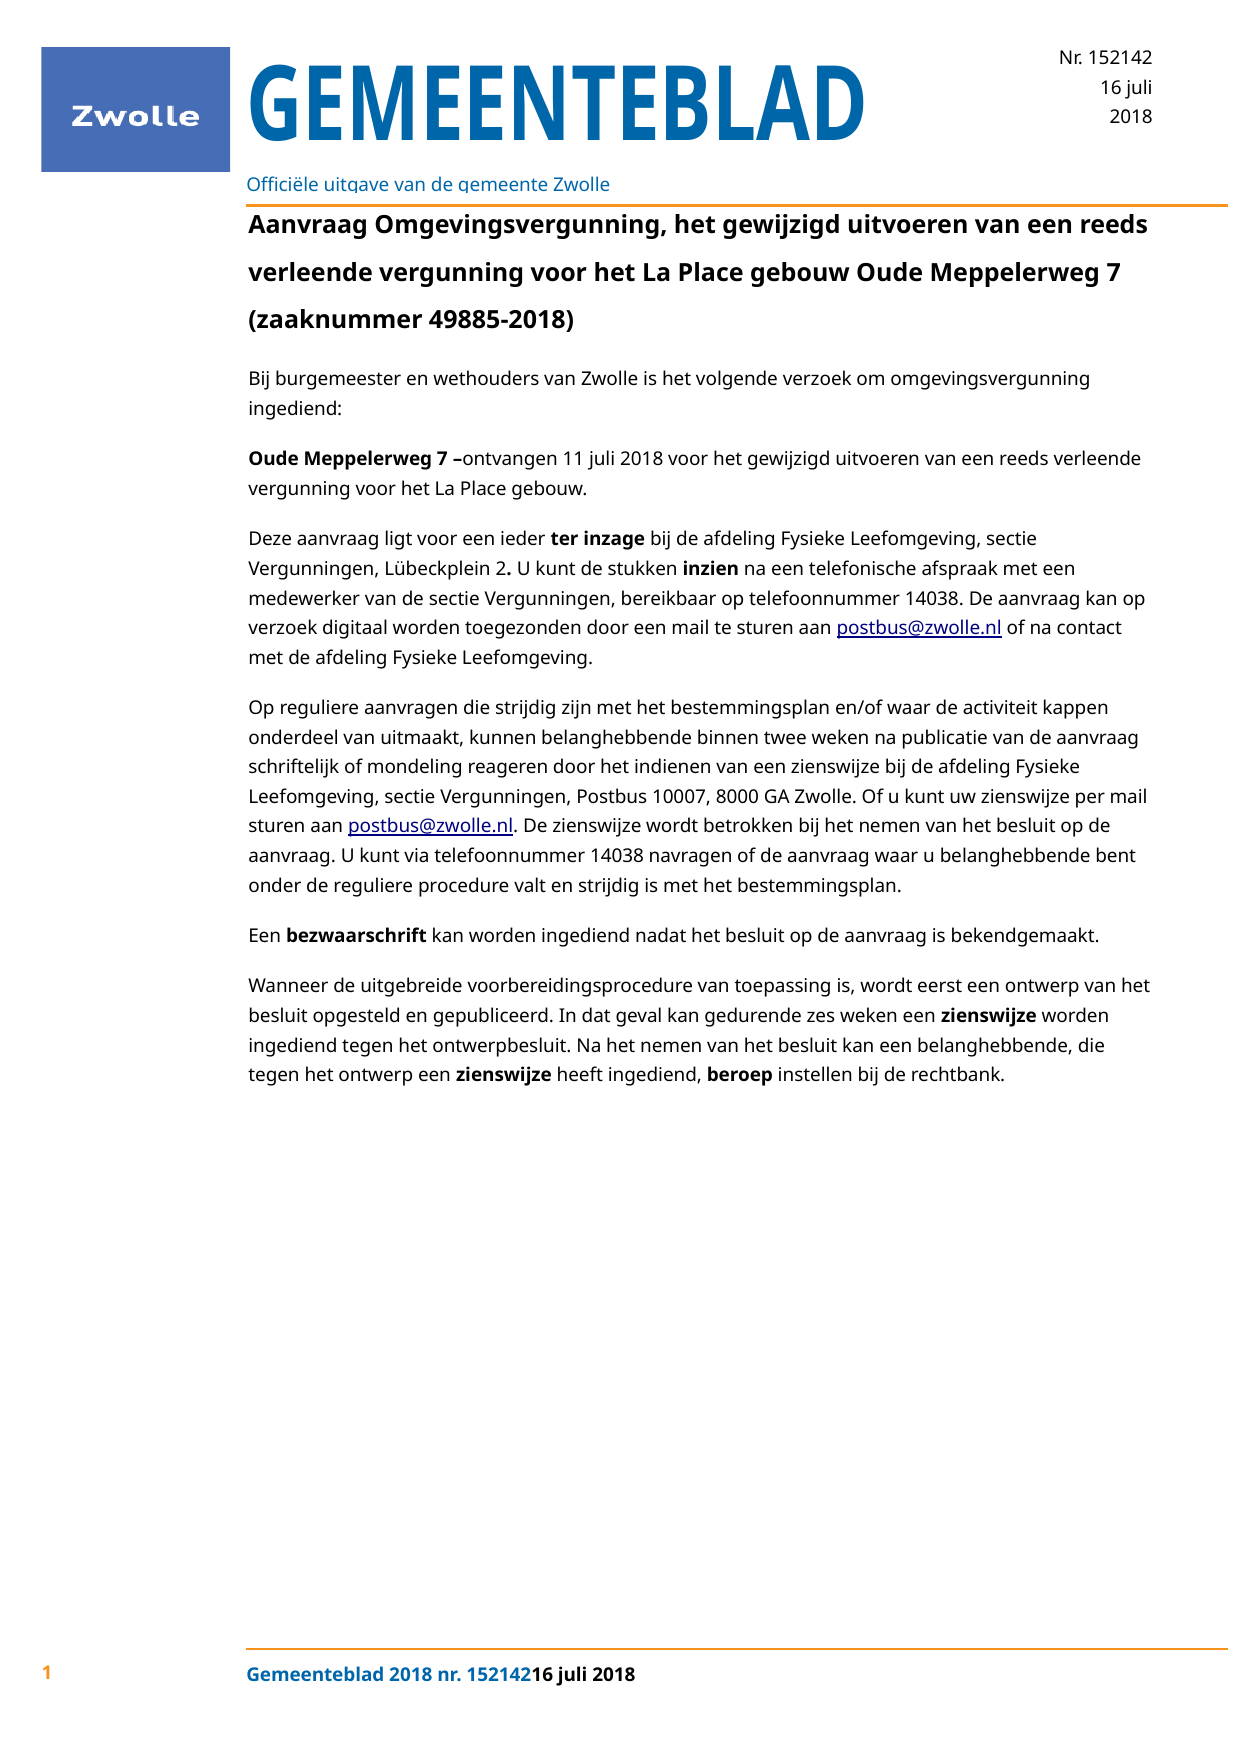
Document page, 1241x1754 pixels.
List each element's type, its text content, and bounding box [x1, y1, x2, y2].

text Aanvraag Omgevingsvergunning, het gewijzigd uitvoeren van een reeds verleende vergunning voor het La Place gebouw Oude Meppelerweg 7 (zaaknummer 49885-2018) [248, 207, 1152, 336]
picture [41, 47, 231, 172]
text Een bezwaarschrift kan worden ingediend nadat het besluit op de aanvraag is bekendgemaakt. [248, 922, 1152, 948]
text Deze aanvraag ligt voor een ieder ter inzage bij de afdeling Fysieke Leefomgeving, sectie Vergunningen, Lübeckplein 2. U kunt de stukken inzien na een telefonische afspraak met een medewerker van de sectie Vergunningen, bereikbaar op telefoonnummer 14038. De aanvraag kan op verzoek digitaal worden toegezonden door een mail te sturen aan postbus@zwolle.nl of na contact met de afdeling Fysieke Leefomgeving. [248, 526, 1152, 669]
text Bij burgemeester en wethouders van Zwolle is het volgende verzoek om omgevingsvergunning ingediend: [248, 366, 1152, 421]
text Oude Meppelerweg 7 –ontvangen 11 juli 2018 voor het gewijzigd uitvoeren van een reeds verleende vergunning voor het La Place gebouw. [248, 446, 1152, 501]
text Op reguliere aanvragen die strijdig zijn met het bestemmingsplan en/of waar de activiteit kappen onderdeel van uitmaakt, kunnen belanghebbende binnen twee weken na publicatie van de aanvraag schriftelijk of mondeling reageren door het indienen van een zienswijze bij de afdeling Fysieke Leefomgeving, sectie Vergunningen, Postbus 10007, 8000 GA Zwolle. Of u kunt uw zienswijze per mail sturen aan postbus@zwolle.nl. De zienswijze wordt betrokken bij het nemen van het besluit op de aanvraag. U kunt via telefoonnummer 14038 navragen of de aanvraag waar u belanghebbende bent onder de reguliere procedure valt en strijdig is met het bestemmingsplan. [248, 694, 1152, 897]
text Wanneer de uitgebreide voorbereidingsprocedure van toepassing is, wordt eerst een ontwerp van het besluit opgesteld en gepubliceerd. In dat geval kan gedurende zes weken een zienswijze worden ingediend tegen het ontwerpbesluit. Na het nemen van het besluit kan een belanghebbende, die tegen het ontwerp een zienswijze heeft ingediend, beroep instellen bij de rechtbank. [248, 973, 1152, 1087]
